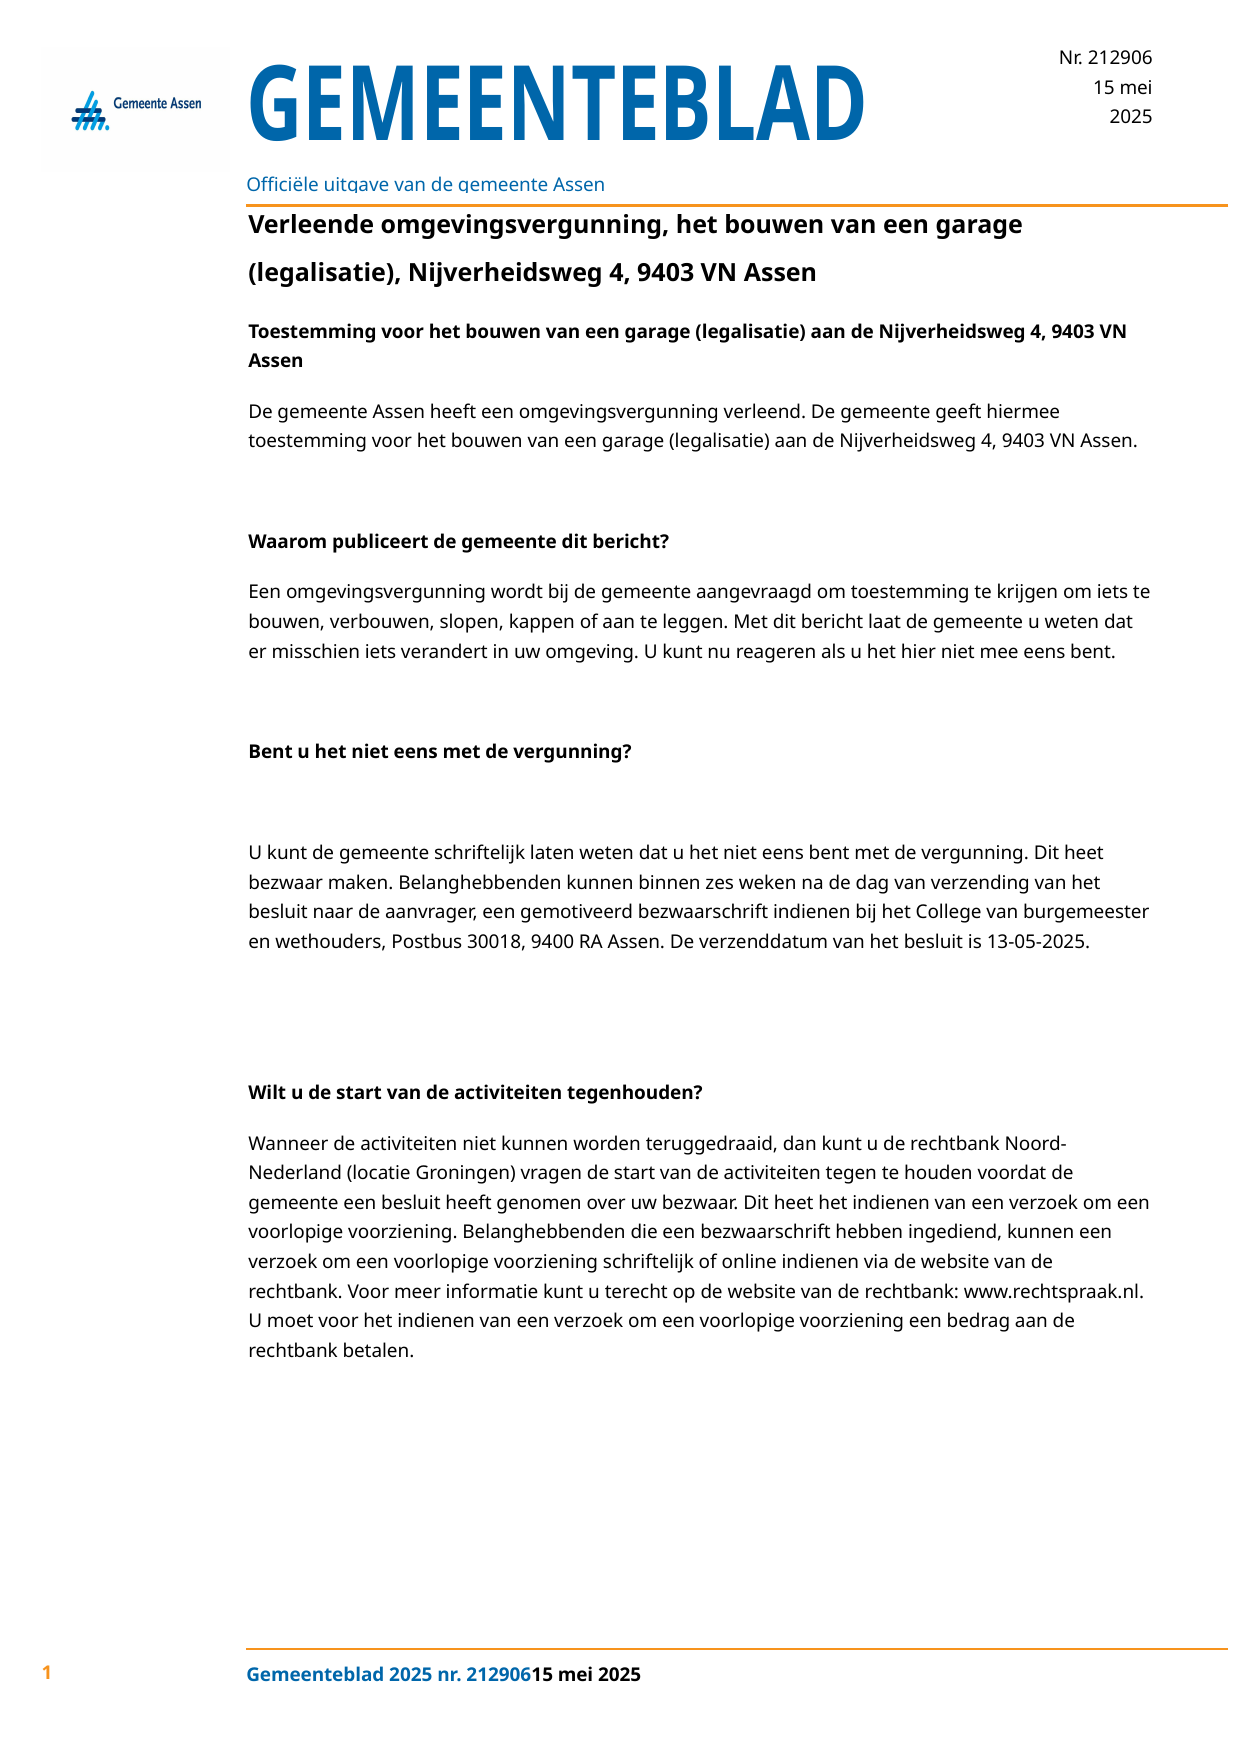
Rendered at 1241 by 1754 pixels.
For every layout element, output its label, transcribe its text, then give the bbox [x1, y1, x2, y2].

text Wilt u de start van de activiteiten tegenhouden? [248, 1079, 1152, 1105]
text Verleende omgevingsvergunning, het bouwen van een garage (legalisatie), Nijverheidsweg 4, 9403 VN Assen [248, 207, 1152, 288]
text U kunt de gemeente schriftelijk laten weten dat u het niet eens bent met de vergunning. Dit heet bezwaar maken. Belanghebbenden kunnen binnen zes weken na de dag van verzending van het besluit naar de aanvrager, een gemotiveerd bezwaarschrift indienen bij het College van burgemeester en wethouders, Postbus 30018, 9400 RA Assen. De verzenddatum van het besluit is 13-05-2025. [248, 839, 1152, 954]
text Waarom publiceert de gemeente dit bericht? [248, 528, 1152, 554]
text Toestemming voor het bouwen van een garage (legalisatie) aan de Nijverheidsweg 4, 9403 VN Assen [248, 318, 1152, 373]
picture [41, 47, 231, 172]
text Bent u het niet eens met de vergunning? [248, 739, 1152, 764]
text Wanneer de activiteiten niet kunnen worden teruggedraaid, dan kunt u de rechtbank Noord-Nederland (locatie Groningen) vragen de start van de activiteiten tegen te houden voordat de gemeente een besluit heeft genomen over uw bezwaar. Dit heet het indienen van een verzoek om een voorlopige voorziening. Belanghebbenden die een bezwaarschrift hebben ingediend, kunnen een verzoek om een voorlopige voorziening schriftelijk of online indienen via de website van de rechtbank. Voor meer informatie kunt u terecht op de website van de rechtbank: www.rechtspraak.nl. U moet voor het indienen van een verzoek om een voorlopige voorziening een bedrag aan de rechtbank betalen. [248, 1130, 1152, 1363]
text Een omgevingsvergunning wordt bij de gemeente aangevraagd om toestemming te krijgen om iets te bouwen, verbouwen, slopen, kappen of aan te leggen. Met dit bericht laat de gemeente u weten dat er misschien iets verandert in uw omgeving. U kunt nu reageren als u het hier niet mee eens bent. [248, 579, 1152, 664]
text De gemeente Assen heeft een omgevingsvergunning verleend. De gemeente geeft hiermee toestemming voor het bouwen van een garage (legalisatie) aan de Nijverheidsweg 4, 9403 VN Assen. [248, 398, 1152, 453]
